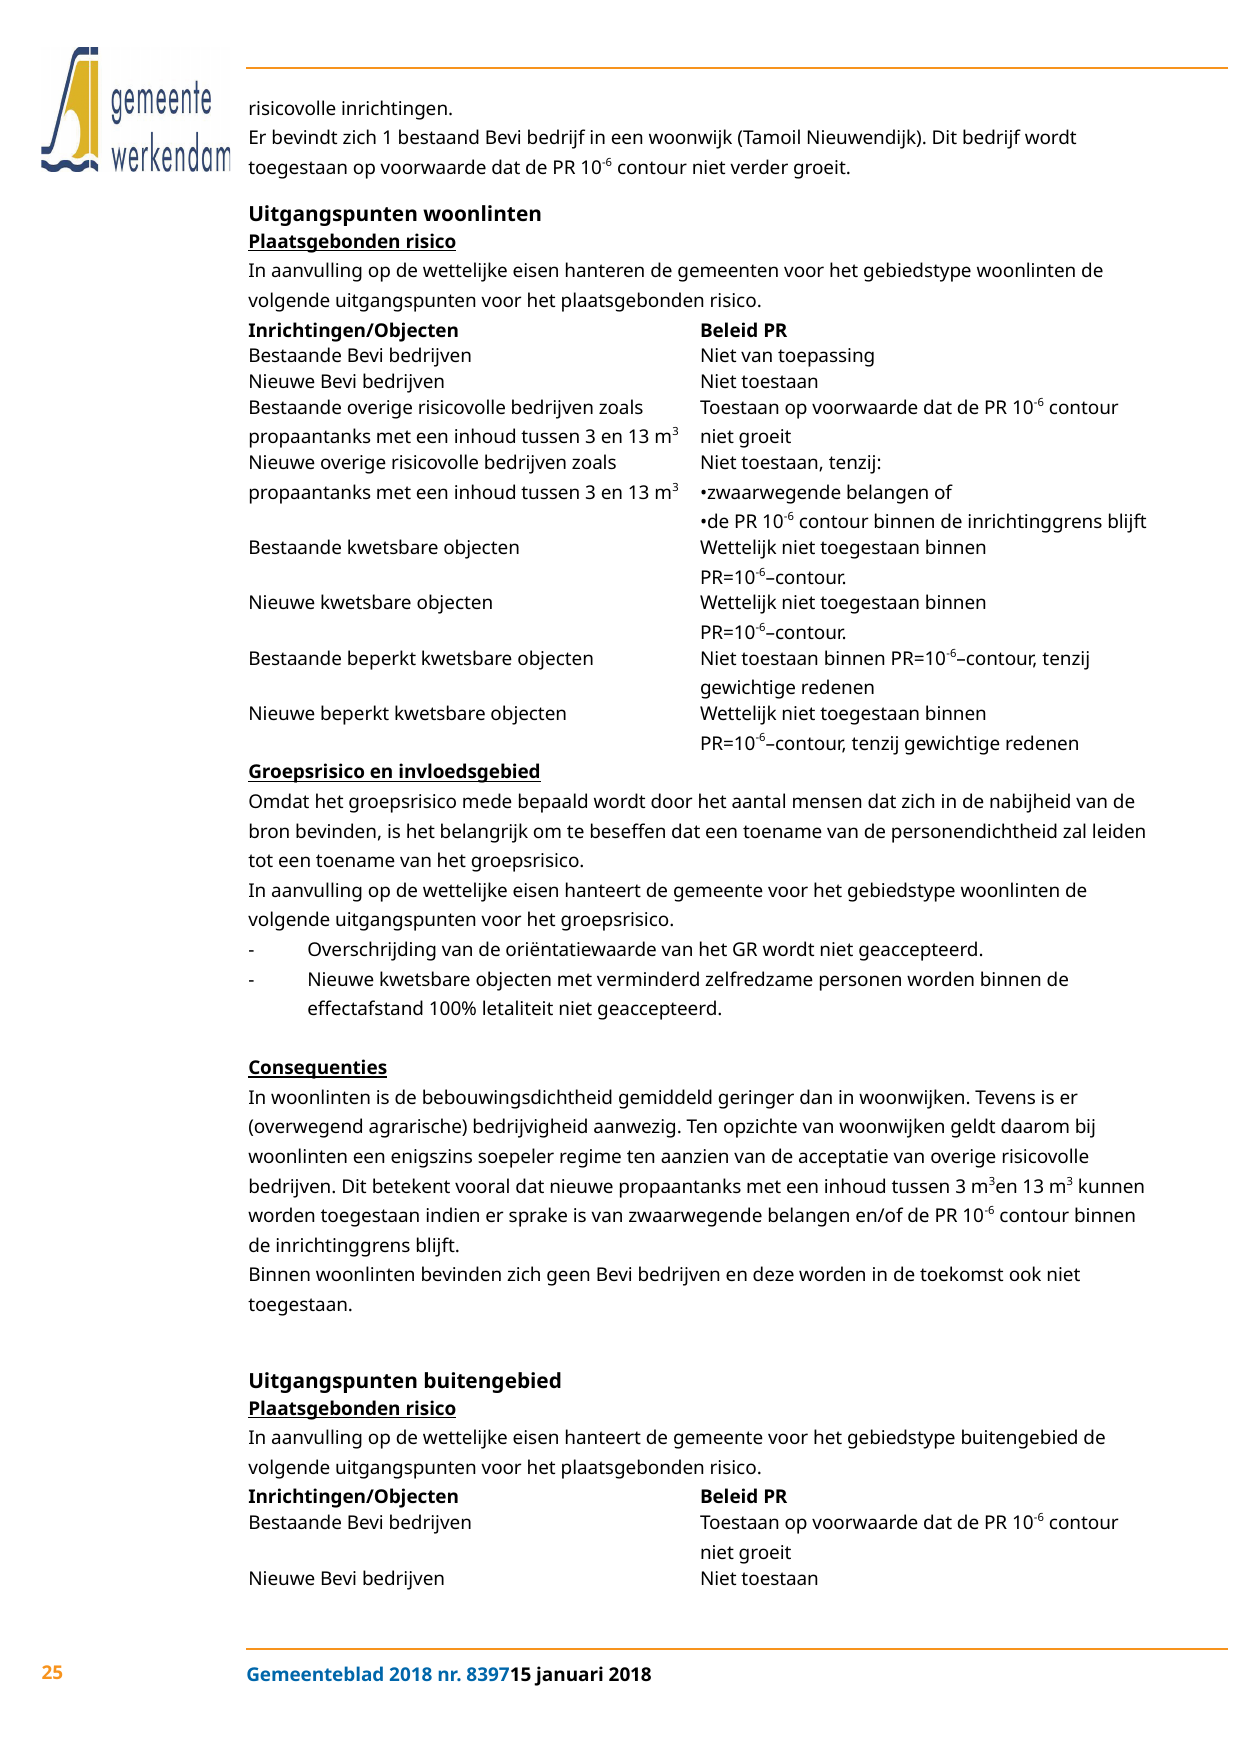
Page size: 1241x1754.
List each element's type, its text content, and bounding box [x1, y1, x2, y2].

table_cell Niet toestaan, tenzij: •zwaarwegende belangen of •de PR 10-6 contour binnen de inrichtinggrens blijft [700, 449, 1152, 534]
table_cell Nieuwe kwetsbare objecten [248, 590, 700, 645]
text In woonlinten is de bebouwingsdichtheid gemiddeld geringer dan in woonwijken. Tevens is er (overwegend agrarische) bedrijvigheid aanwezig. Ten opzichte van woonwijken geldt daarom bij woonlinten een enigszins soepeler regime ten aanzien van de acceptatie van overige risicovolle bedrijven. Dit betekent vooral dat nieuwe propaantanks met een inhoud tussen 3 m3en 13 m3 kunnen worden toegestaan indien er sprake is van zwaarwegende belangen en/of de PR 10-6 contour binnen de inrichtinggrens blijft. [248, 1084, 1152, 1258]
table_cell Niet toestaan [700, 368, 1152, 394]
table_cell Bestaande overige risicovolle bedrijven zoals propaantanks met een inhoud tussen 3 en 13 m3 [248, 394, 700, 449]
table_cell Wettelijk niet toegestaan binnen PR=10-6–contour. [700, 590, 1152, 645]
table_cell Niet van toepassing [700, 343, 1152, 368]
picture [41, 47, 231, 172]
text Binnen woonlinten bevinden zich geen Bevi bedrijven en deze worden in de toekomst ook niet toegestaan. [248, 1262, 1152, 1317]
table_cell Nieuwe beperkt kwetsbare objecten [248, 700, 700, 756]
list Overschrijding van de oriëntatiewaarde van het GR wordt niet geaccepteerd. [248, 936, 1152, 962]
table_cell Bestaande kwetsbare objecten [248, 534, 700, 589]
text Plaatsgebonden risico [248, 228, 1152, 254]
table_cell Niet toestaan binnen PR=10-6–contour, tenzij gewichtige redenen [700, 645, 1152, 700]
text In aanvulling op de wettelijke eisen hanteert de gemeente voor het gebiedstype woonlinten de volgende uitgangspunten voor het groepsrisico. [248, 877, 1152, 932]
text Er bevindt zich 1 bestaand Bevi bedrijf in een woonwijk (Tamoil Nieuwendijk). Dit bedrijf wordt toegestaan op voorwaarde dat de PR 10-6 contour niet verder groeit. [248, 124, 1152, 180]
table_cell Wettelijk niet toegestaan binnen PR=10-6–contour, tenzij gewichtige redenen [700, 700, 1152, 756]
table_cell Niet toestaan [700, 1565, 1152, 1591]
text risicovolle inrichtingen. [248, 95, 1152, 121]
table_cell Wettelijk niet toegestaan binnen PR=10-6–contour. [700, 534, 1152, 589]
table_cell Toestaan op voorwaarde dat de PR 10-6 contour niet groeit [700, 394, 1152, 449]
text In aanvulling op de wettelijke eisen hanteert de gemeente voor het gebiedstype buitengebied de volgende uitgangspunten voor het plaatsgebonden risico. [248, 1424, 1152, 1480]
text Plaatsgebonden risico [248, 1395, 1152, 1421]
table_cell Nieuwe Bevi bedrijven [248, 1565, 700, 1591]
table_header Beleid PR [700, 317, 1152, 343]
table_cell Nieuwe overige risicovolle bedrijven zoals propaantanks met een inhoud tussen 3 en 13 m3 [248, 449, 700, 534]
table_cell Bestaande Bevi bedrijven [248, 343, 700, 368]
table_header Beleid PR [700, 1484, 1152, 1509]
table_cell Bestaande beperkt kwetsbare objecten [248, 645, 700, 700]
table_cell Toestaan op voorwaarde dat de PR 10-6 contour niet groeit [700, 1510, 1152, 1565]
table_cell Bestaande Bevi bedrijven [248, 1510, 700, 1565]
table_cell Nieuwe Bevi bedrijven [248, 368, 700, 394]
text Omdat het groepsrisico mede bepaald wordt door het aantal mensen dat zich in de nabijheid van de bron bevinden, is het belangrijk om te beseffen dat een toename van de personendichtheid zal leiden tot een toename van het groepsrisico. [248, 788, 1152, 873]
table_header Inrichtingen/Objecten [248, 317, 700, 343]
text Consequenties [248, 1054, 1152, 1080]
text Groepsrisico en invloedsgebied [248, 759, 1152, 784]
text Uitgangspunten buitengebied [248, 1366, 1152, 1395]
text In aanvulling op de wettelijke eisen hanteren de gemeenten voor het gebiedstype woonlinten de volgende uitgangspunten voor het plaatsgebonden risico. [248, 258, 1152, 313]
text Uitgangspunten woonlinten [248, 199, 1152, 228]
table_header Inrichtingen/Objecten [248, 1484, 700, 1509]
list Nieuwe kwetsbare objecten met verminderd zelfredzame personen worden binnen de effectafstand 100% letaliteit niet geaccepteerd. [248, 966, 1152, 1021]
